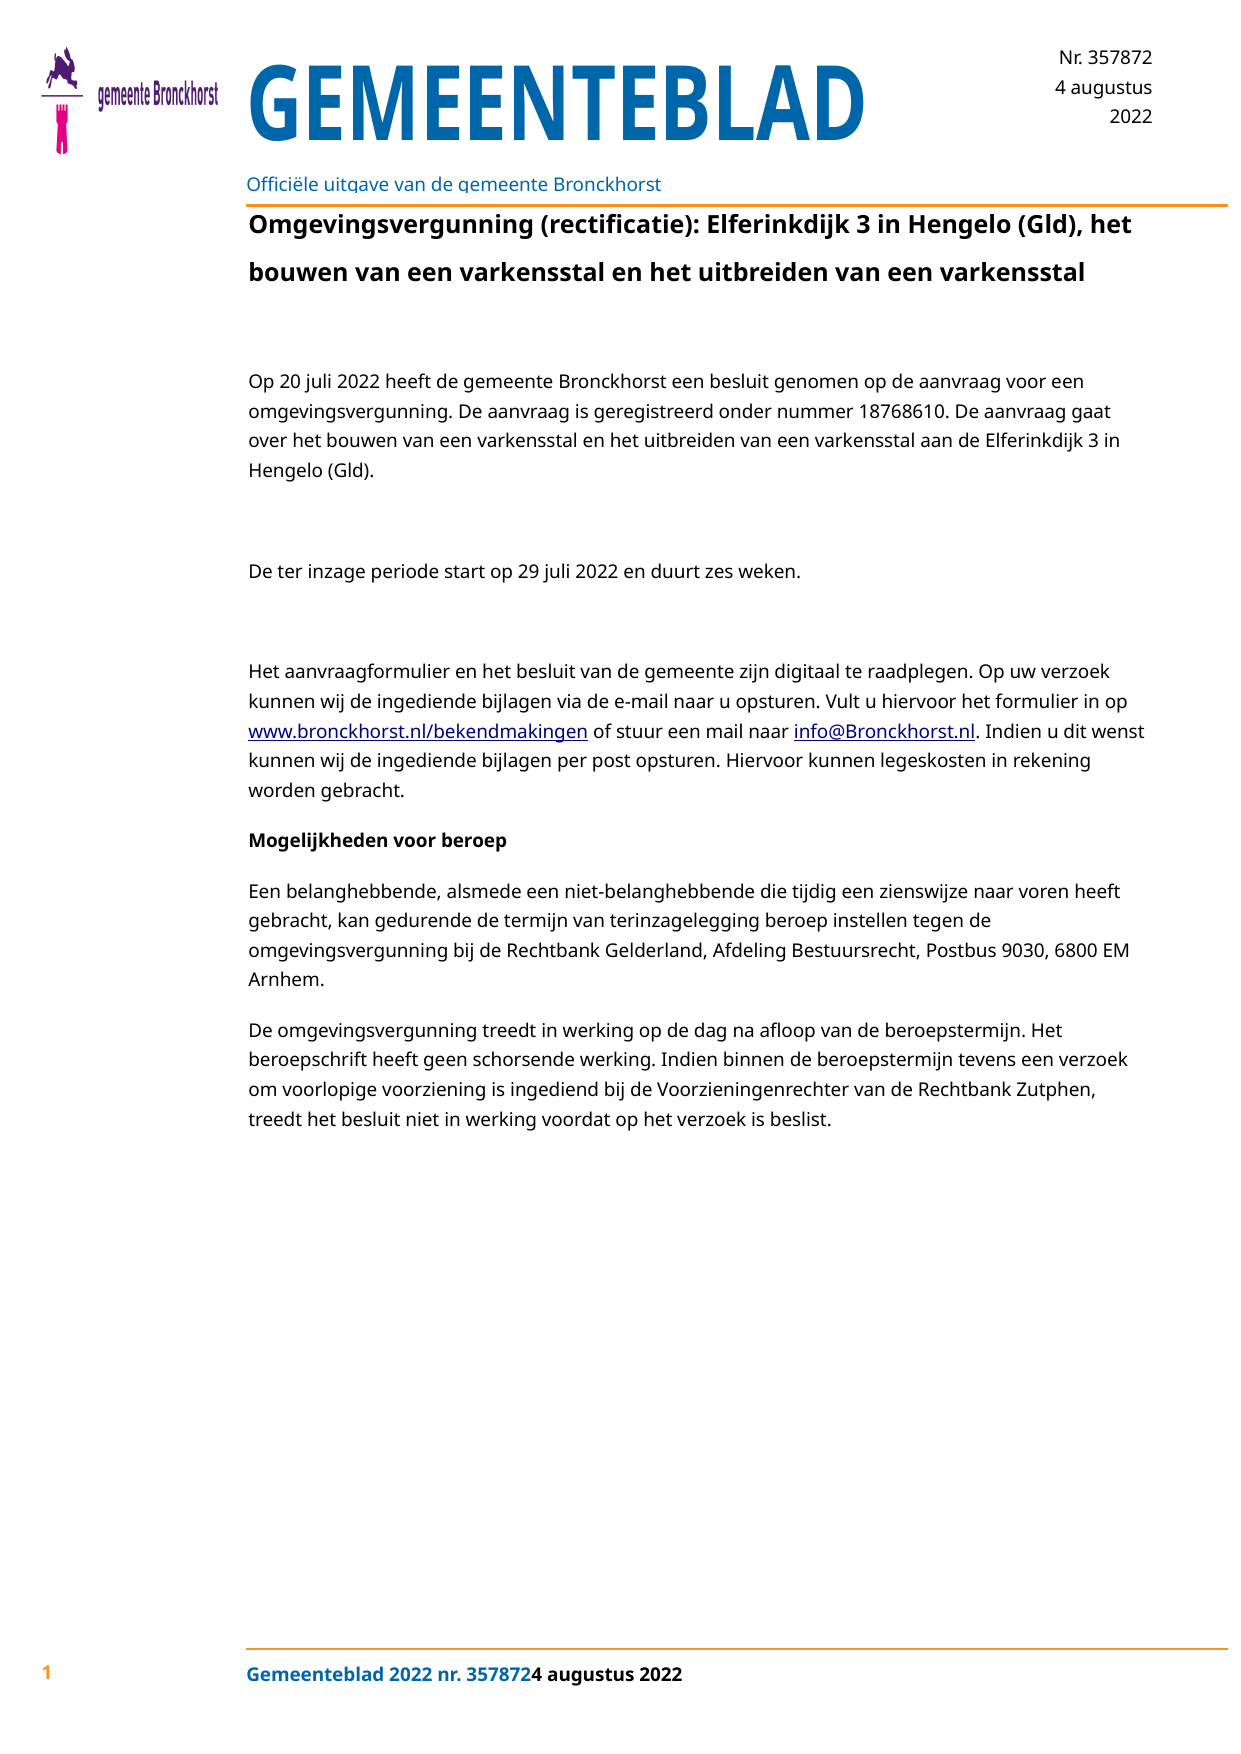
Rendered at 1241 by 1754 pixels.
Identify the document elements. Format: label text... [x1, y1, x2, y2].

text De omgevingsvergunning treedt in werking op de dag na afloop van de beroepstermijn. Het beroepschrift heeft geen schorsende werking. Indien binnen de beroepstermijn tevens een verzoek om voorlopige voorziening is ingediend bij de Voorzieningenrechter van de Rechtbank Zutphen, treedt het besluit niet in werking voordat op het verzoek is beslist. [248, 1017, 1152, 1132]
text Het aanvraagformulier en het besluit van de gemeente zijn digitaal te raadplegen. Op uw verzoek kunnen wij de ingediende bijlagen via de e-mail naar u opsturen. Vult u hiervoor het formulier in op www.bronckhorst.nl/bekendmakingen of stuur een mail naar info@Bronckhorst.nl. Indien u dit wenst kunnen wij de ingediende bijlagen per post opsturen. Hiervoor kunnen legeskosten in rekening worden gebracht. [248, 659, 1152, 803]
text Op 20 juli 2022 heeft de gemeente Bronckhorst een besluit genomen op de aanvraag voor een omgevingsvergunning. De aanvraag is geregistreerd onder nummer 18768610. De aanvraag gaat over het bouwen van een varkensstal en het uitbreiden van een varkensstal aan de Elferinkdijk 3 in Hengelo (Gld). [248, 368, 1152, 483]
text Een belanghebbende, alsmede een niet-belanghebbende die tijdig een zienswijze naar voren heeft gebracht, kan gedurende de termijn van terinzagelegging beroep instellen tegen de omgevingsvergunning bij de Rechtbank Gelderland, Afdeling Bestuursrecht, Postbus 9030, 6800 EM Arnhem. [248, 878, 1152, 992]
picture [41, 47, 231, 172]
text Omgevingsvergunning (rectificatie): Elferinkdijk 3 in Hengelo (Gld), het bouwen van een varkensstal en het uitbreiden van een varkensstal [248, 207, 1152, 288]
text De ter inzage periode start op 29 juli 2022 en duurt zes weken. [248, 558, 1152, 584]
text Mogelijkheden voor beroep [248, 827, 1152, 853]
